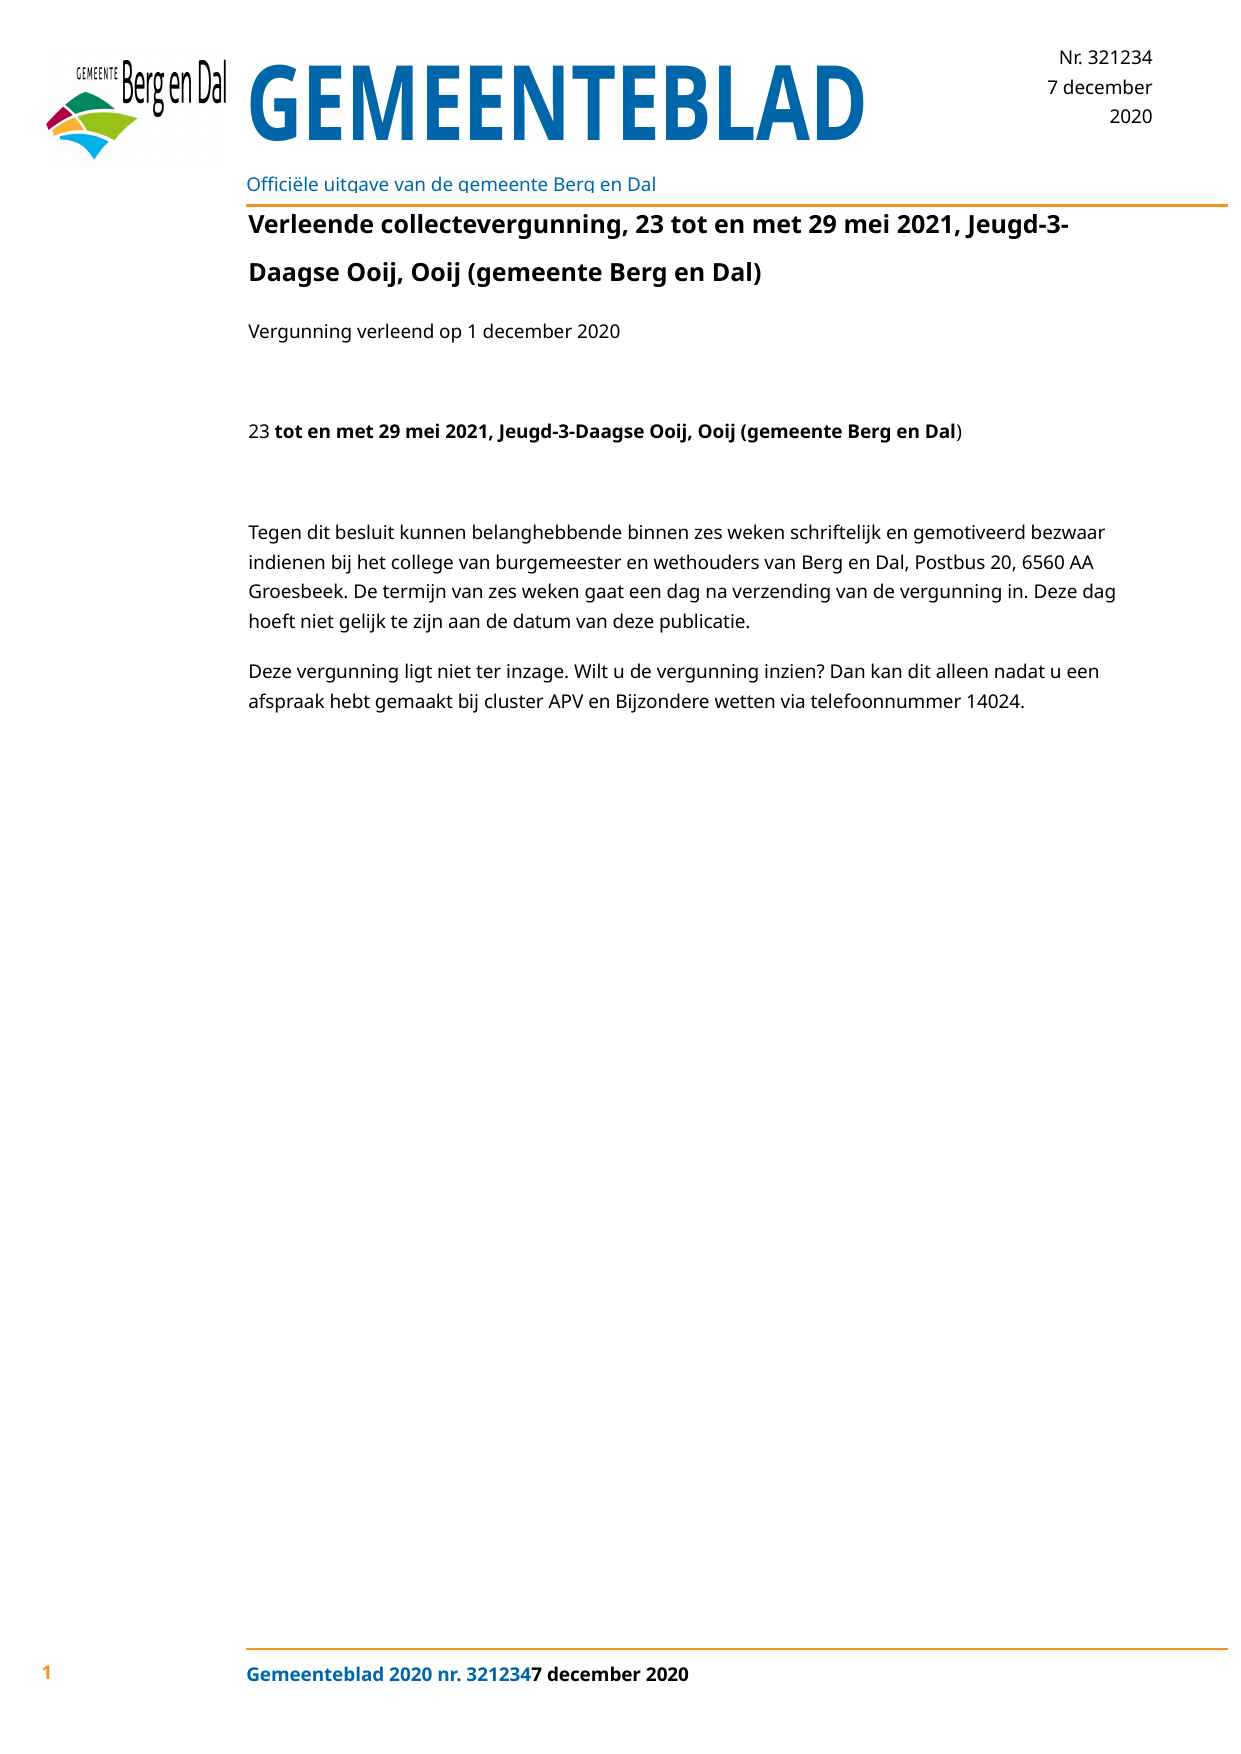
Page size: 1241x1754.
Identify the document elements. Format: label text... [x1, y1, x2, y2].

text Verleende collectevergunning, 23 tot en met 29 mei 2021, Jeugd-3-Daagse Ooij, Ooij (gemeente Berg en Dal) [248, 207, 1152, 288]
picture [41, 47, 231, 172]
text Tegen dit besluit kunnen belanghebbende binnen zes weken schriftelijk en gemotiveerd bezwaar indienen bij het college van burgemeester en wethouders van Berg en Dal, Postbus 20, 6560 AA Groesbeek. De termijn van zes weken gaat een dag na verzending van de vergunning in. Deze dag hoeft niet gelijk te zijn aan de datum van deze publicatie. [248, 519, 1152, 634]
text 23 tot en met 29 mei 2021, Jeugd-3-Daagse Ooij, Ooij (gemeente Berg en Dal) [248, 419, 1152, 444]
text Deze vergunning ligt niet ter inzage. Wilt u de vergunning inzien? Dan kan dit alleen nadat u een afspraak hebt gemaakt bij cluster APV en Bijzondere wetten via telefoonnummer 14024. [248, 659, 1152, 714]
text Vergunning verleend op 1 december 2020 [248, 318, 1152, 344]
